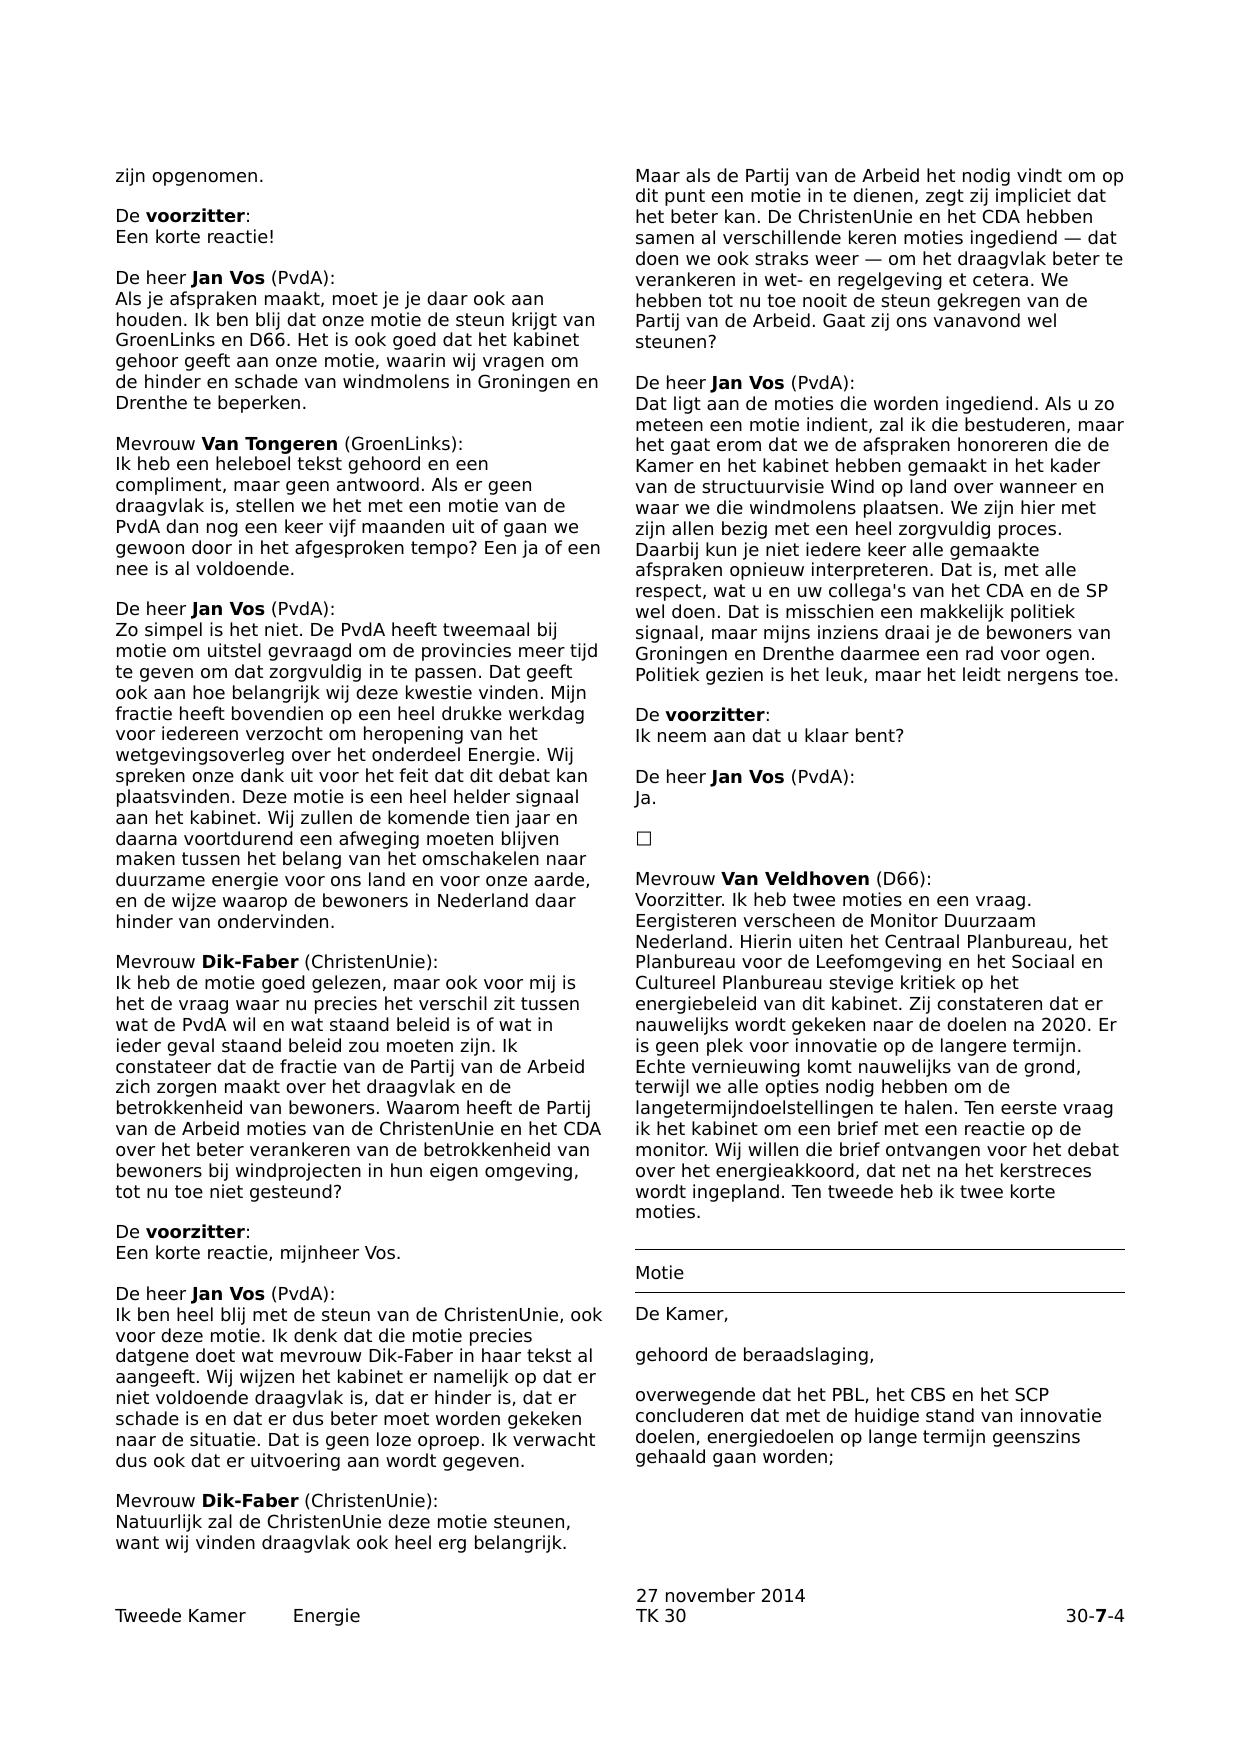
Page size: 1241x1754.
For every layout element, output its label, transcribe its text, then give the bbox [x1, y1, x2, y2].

text Zo simpel is het niet. De PvdA heeft tweemaal bij motie om uitstel gevraagd om de provincies meer tijd te geven om dat zorgvuldig in te passen. Dat geeft ook aan hoe belangrijk wij deze kwestie vinden. Mijn fractie heeft bovendien op een heel drukke werkdag voor iedereen verzocht om heropening van het wetgevingsoverleg over het onderdeel Energie. Wij spreken onze dank uit voor het feit dat dit debat kan plaatsvinden. Deze motie is een heel helder signaal aan het kabinet. Wij zullen de komende tien jaar en daarna voortdurend een afweging moeten blijven maken tussen het belang van het omschakelen naar duurzame energie voor ons land en voor onze aarde, en de wijze waarop de bewoners in Nederland daar hinder van ondervinden. [115, 620, 605, 932]
text Ik heb een heleboel tekst gehoord en een compliment, maar geen antwoord. Als er geen draagvlak is, stellen we het met een motie van de PvdA dan nog een keer vijf maanden uit of gaan we gewoon door in het afgesproken tempo? Een ja of een nee is al voldoende. [115, 454, 605, 579]
text Motie [635, 1263, 1125, 1284]
text De heer Jan Vos (PvdA): [115, 599, 605, 620]
text Voorzitter. Ik heb twee moties en een vraag. Eergisteren verscheen de Monitor Duurzaam Nederland. Hierin uiten het Centraal Planbureau, het Planbureau voor de Leefomgeving en het Sociaal en Cultureel Planbureau stevige kritiek op het energiebeleid van dit kabinet. Zij constateren dat er nauwelijks wordt gekeken naar de doelen na 2020. Er is geen plek voor innovatie op de langere termijn. Echte vernieuwing komt nauwelijks van de grond, terwijl we alle opties nodig hebben om de langetermijndoelstellingen te halen. Ten eerste vraag ik het kabinet om een brief met een reactie op de monitor. Wij willen die brief ontvangen voor het debat over het energieakkoord, dat net na het kerstreces wordt ingepland. Ten tweede heb ik twee korte moties. [635, 890, 1125, 1223]
text De heer Jan Vos (PvdA): [115, 268, 605, 288]
text overwegende dat het PBL, het CBS en het SCP concluderen dat met de huidige stand van innovatie doelen, energiedoelen op lange termijn geenszins gehaald gaan worden; [635, 1385, 1125, 1468]
text gehoord de beraadslaging, [635, 1344, 1125, 1365]
text De heer Jan Vos (PvdA): [635, 373, 1125, 393]
text De heer Jan Vos (PvdA): [115, 1284, 605, 1304]
text Mevrouw Dik-Faber (ChristenUnie): [115, 1491, 605, 1512]
text Een korte reactie! [115, 227, 605, 248]
text Mevrouw Dik-Faber (ChristenUnie): [115, 952, 605, 973]
text De voorzitter: [115, 1222, 605, 1243]
text De voorzitter: [635, 705, 1125, 726]
text De voorzitter: [115, 206, 605, 227]
text De Kamer, [635, 1304, 1125, 1324]
text Een korte reactie, mijnheer Vos. [115, 1243, 605, 1264]
text Als je afspraken maakt, moet je je daar ook aan houden. Ik ben blij dat onze motie de steun krijgt van GroenLinks en D66. Het is ook goed dat het kabinet gehoor geeft aan onze motie, waarin wij vragen om de hinder en schade van windmolens in Groningen en Drenthe te beperken. [115, 288, 605, 413]
text Ja. [635, 787, 1125, 808]
text Ik neem aan dat u klaar bent? [635, 726, 1125, 747]
text Mevrouw Van Veldhoven (D66): [635, 869, 1125, 890]
text De heer Jan Vos (PvdA): [635, 767, 1125, 787]
text Mevrouw Van Tongeren (GroenLinks): [115, 433, 605, 454]
text zijn opgenomen. [115, 165, 605, 186]
text ⬜ [635, 828, 1125, 849]
text Ik heb de motie goed gelezen, maar ook voor mij is het de vraag waar nu precies het verschil zit tussen wat de PvdA wil en wat staand beleid is of wat in ieder geval staand beleid zou moeten zijn. Ik constateer dat de fractie van de Partij van de Arbeid zich zorgen maakt over het draagvlak en de betrokkenheid van bewoners. Waarom heeft de Partij van de Arbeid moties van de ChristenUnie en het CDA over het beter verankeren van de betrokkenheid van bewoners bij windprojecten in hun eigen omgeving, tot nu toe niet gesteund? [115, 973, 605, 1202]
text Dat ligt aan de moties die worden ingediend. Als u zo meteen een motie indient, zal ik die bestuderen, maar het gaat erom dat we de afspraken honoreren die de Kamer en het kabinet hebben gemaakt in het kader van de structuurvisie Wind op land over wanneer en waar we die windmolens plaatsen. We zijn hier met zijn allen bezig met een heel zorgvuldig proces. Daarbij kun je niet iedere keer alle gemaakte afspraken opnieuw interpreteren. Dat is, met alle respect, wat u en uw collega's van het CDA en de SP wel doen. Dat is misschien een makkelijk politiek signaal, maar mijns inziens draai je de bewoners van Groningen en Drenthe daarmee een rad voor ogen. Politiek gezien is het leuk, maar het leidt nergens toe. [635, 393, 1125, 685]
text Maar als de Partij van de Arbeid het nodig vindt om op dit punt een motie in te dienen, zegt zij impliciet dat het beter kan. De ChristenUnie en het CDA hebben samen al verschillende keren moties ingediend — dat doen we ook straks weer — om het draagvlak beter te verankeren in wet- en regelgeving et cetera. We hebben tot nu toe nooit de steun gekregen van de Partij van de Arbeid. Gaat zij ons vanavond wel steunen? [635, 165, 1125, 353]
text Ik ben heel blij met de steun van de ChristenUnie, ook voor deze motie. Ik denk dat die motie precies datgene doet wat mevrouw Dik-Faber in haar tekst al aangeeft. Wij wijzen het kabinet er namelijk op dat er niet voldoende draagvlak is, dat er hinder is, dat er schade is en dat er dus beter moet worden gekeken naar de situatie. Dat is geen loze oproep. Ik verwacht dus ook dat er uitvoering aan wordt gegeven. [115, 1304, 605, 1471]
text Natuurlijk zal de ChristenUnie deze motie steunen, want wij vinden draagvlak ook heel erg belangrijk. [115, 1512, 605, 1554]
